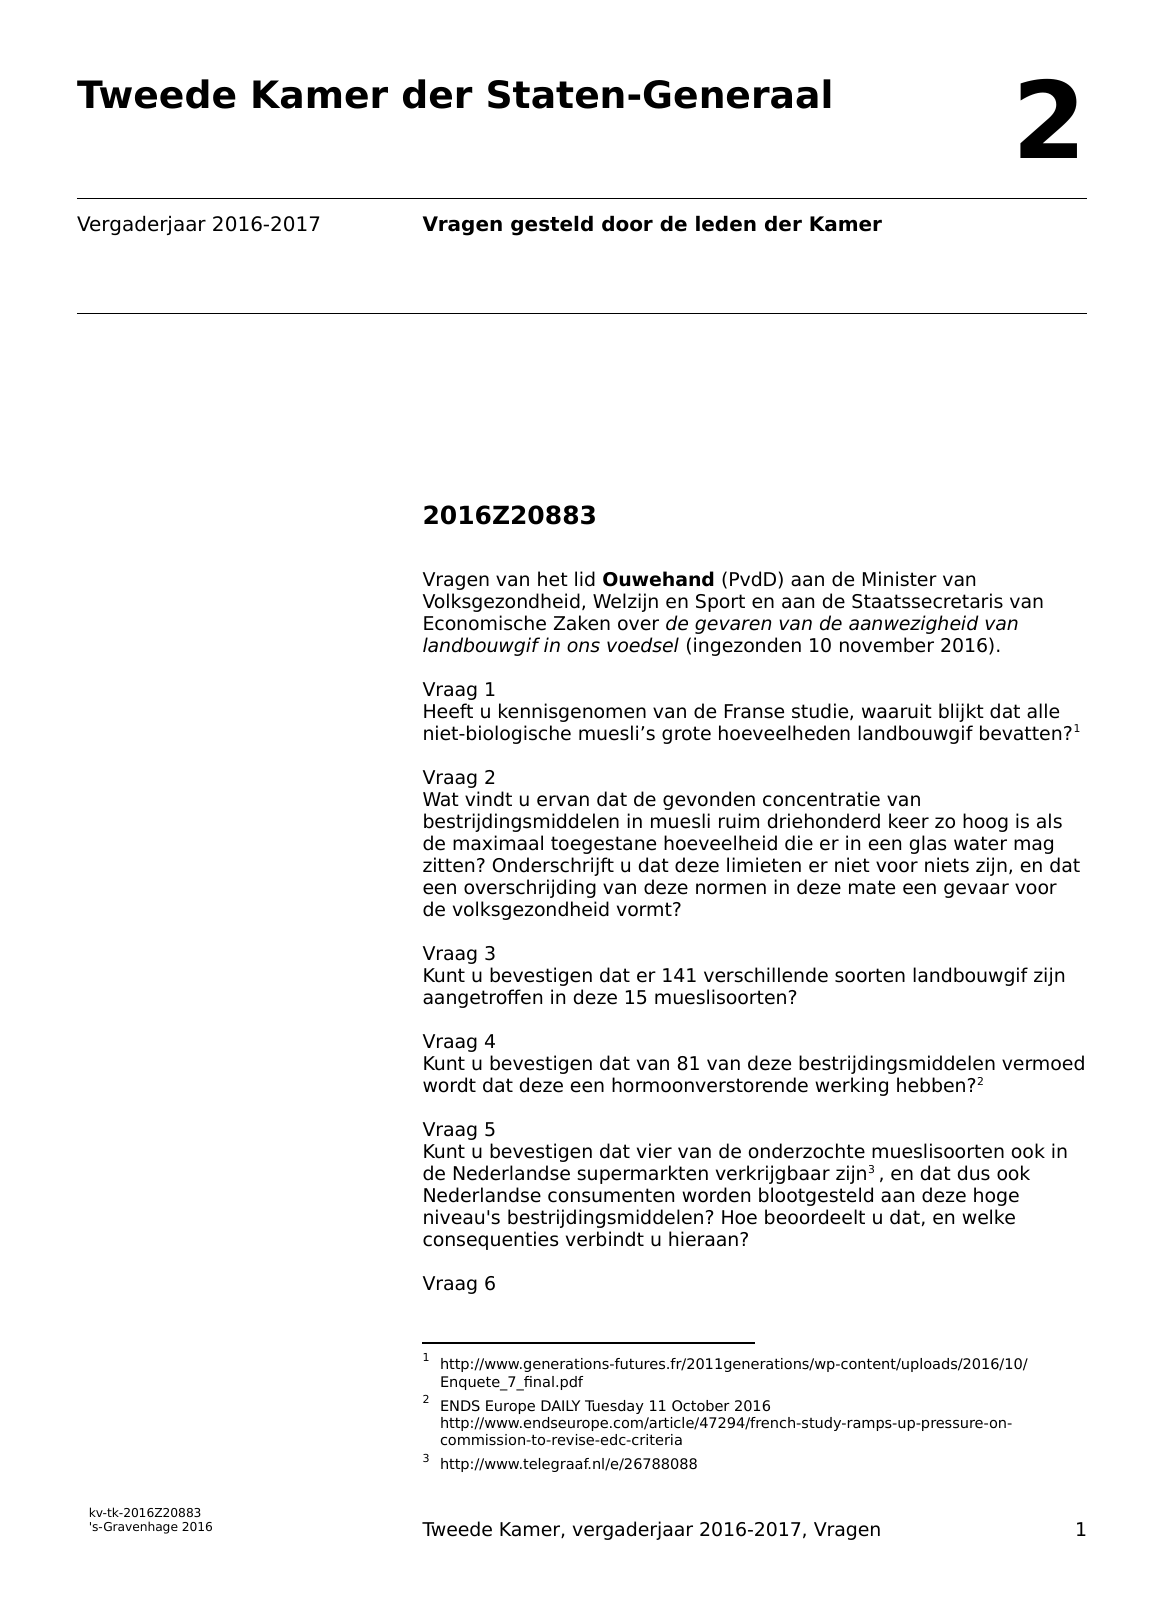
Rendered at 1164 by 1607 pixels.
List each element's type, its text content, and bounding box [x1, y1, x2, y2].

text Wat vindt u ervan dat de gevonden concentratie van bestrijdingsmiddelen in muesli ruim driehonderd keer zo hoog is als de maximaal toegestane hoeveelheid die er in een glas water mag zitten? Onderschrijft u dat deze limieten er niet voor niets zijn, en dat een overschrijding van deze normen in deze mate een gevaar voor de volksgezondheid vormt? [422, 789, 1087, 921]
text http://www.generations-futures.fr/2011generations/wp-content/uploads/2016/10/Enquete_7_final.pdf [422, 1352, 1087, 1391]
text Vraag 5 [422, 1119, 1087, 1141]
text http://www.telegraaf.nl/e/26788088 [422, 1452, 1087, 1474]
text Vraag 6 [422, 1273, 1087, 1295]
text ENDS Europe DAILY Tuesday 11 October 2016 http://www.endseurope.com/article/47294/french-study-ramps-up-pressure-on-commission-to-revise-edc-criteria [422, 1393, 1087, 1449]
table_cell Vragen gesteld door de leden der Kamer [422, 199, 1087, 313]
table_header Tweede Kamer der Staten-Generaal [77, 59, 886, 198]
text kv-tk-2016Z20883 [88, 1506, 323, 1520]
text Vraag 2 [422, 767, 1087, 789]
text Vragen van het lid Ouwehand (PvdD) aan de Minister van Volksgezondheid, Welzijn en Sport en aan de Staatssecretaris van Economische Zaken over de gevaren van de aanwezigheid van landbouwgif in ons voedsel (ingezonden 10 november 2016). [422, 569, 1087, 657]
text 's-Gravenhage 2016 [88, 1520, 323, 1534]
text 2016Z20883 [422, 501, 1087, 531]
table_header 2 [886, 59, 1087, 198]
text Kunt u bevestigen dat vier van de onderzochte mueslisoorten ook in de Nederlandse supermarkten verkrijgbaar zijn, en dat dus ook Nederlandse consumenten worden blootgesteld aan deze hoge niveau's bestrijdingsmiddelen? Hoe beoordeelt u dat, en welke consequenties verbindt u hieraan? [422, 1141, 1087, 1251]
text Heeft u kennisgenomen van de Franse studie, waaruit blijkt dat alle niet-biologische muesli’s grote hoeveelheden landbouwgif bevatten? [422, 701, 1087, 745]
text Vraag 4 [422, 1031, 1087, 1053]
text Kunt u bevestigen dat er 141 verschillende soorten landbouwgif zijn aangetroffen in deze 15 mueslisoorten? [422, 965, 1087, 1009]
text Kunt u bevestigen dat van 81 van deze bestrijdingsmiddelen vermoed wordt dat deze een hormoonverstorende werking hebben? [422, 1053, 1087, 1097]
table_cell Vergaderjaar 2016-2017 [77, 199, 422, 313]
text Vraag 3 [422, 943, 1087, 965]
text Vraag 1 [422, 679, 1087, 701]
